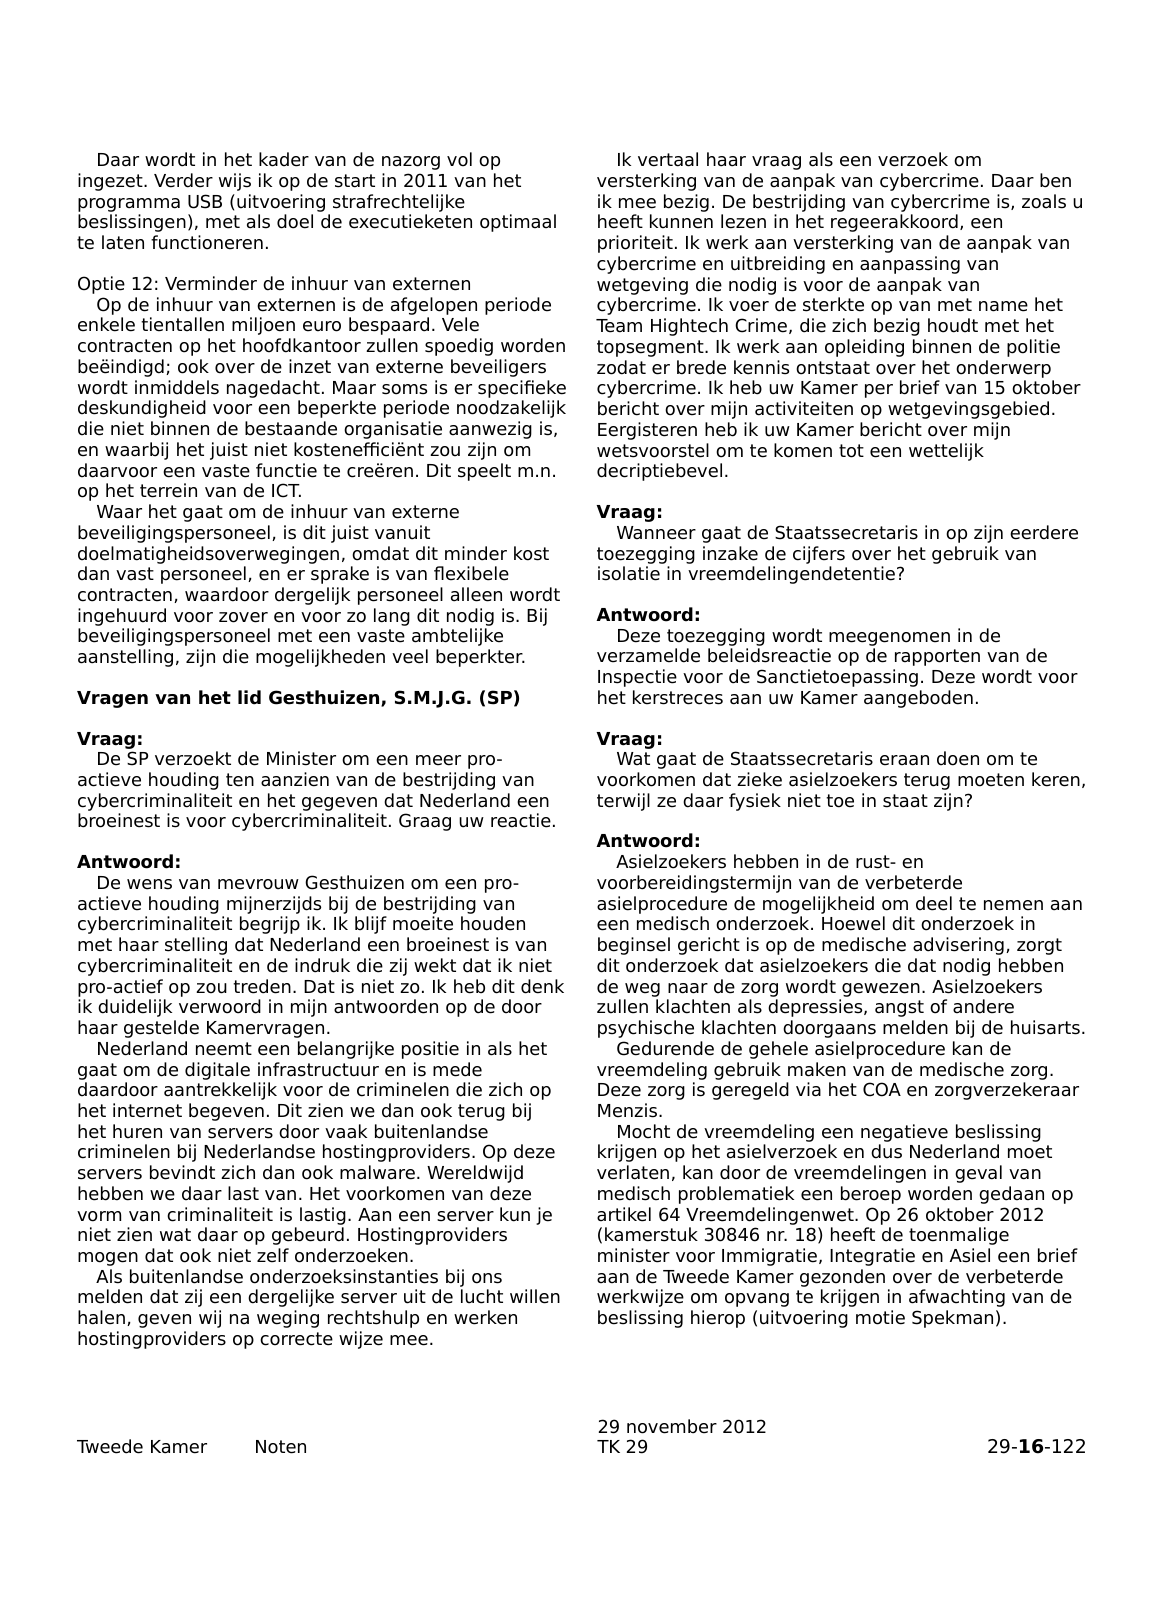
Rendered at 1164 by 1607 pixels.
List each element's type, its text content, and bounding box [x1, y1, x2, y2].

text Ik vertaal haar vraag als een verzoek om versterking van de aanpak van cybercrime. Daar ben ik mee bezig. De bestrijding van cybercrime is, zoals u heeft kunnen lezen in het regeerakkoord, een prioriteit. Ik werk aan versterking van de aanpak van cybercrime en uitbreiding en aanpassing van wetgeving die nodig is voor de aanpak van cybercrime. Ik voer de sterkte op van met name het Team Hightech Crime, die zich bezig houdt met het topsegment. Ik werk aan opleiding binnen de politie zodat er brede kennis ontstaat over het onderwerp cybercrime. Ik heb uw Kamer per brief van 15 oktober bericht over mijn activiteiten op wetgevingsgebied. Eergisteren heb ik uw Kamer bericht over mijn wetsvoorstel om te komen tot een wettelijk decriptiebevel. [596, 150, 1087, 482]
text Antwoord: [596, 605, 1087, 626]
text De wens van mevrouw Gesthuizen om een pro-actieve houding mijnerzijds bij de bestrijding van cybercriminaliteit begrijp ik. Ik blijf moeite houden met haar stelling dat Nederland een broeinest is van cybercriminaliteit en de indruk die zij wekt dat ik niet pro-actief op zou treden. Dat is niet zo. Ik heb dit denk ik duidelijk verwoord in mijn antwoorden op de door haar gestelde Kamervragen. [77, 873, 567, 1039]
text Antwoord: [596, 831, 1087, 852]
text Vraag: [596, 728, 1087, 749]
text Deze toezegging wordt meegenomen in de verzamelde beleidsreactie op de rapporten van de Inspectie voor de Sanctietoepassing. Deze wordt voor het kerstreces aan uw Kamer aangeboden. [596, 626, 1087, 708]
text Optie 12: Verminder de inhuur van externen [77, 274, 567, 294]
text Vraag: [77, 728, 567, 749]
text Nederland neemt een belangrijke positie in als het gaat om de digitale infrastructuur en is mede daardoor aantrekkelijk voor de criminelen die zich op het internet begeven. Dit zien we dan ook terug bij het huren van servers door vaak buitenlandse criminelen bij Nederlandse hostingproviders. Op deze servers bevindt zich dan ook malware. Wereldwijd hebben we daar last van. Het voorkomen van deze vorm van criminaliteit is lastig. Aan een server kun je niet zien wat daar op gebeurd. Hostingproviders mogen dat ook niet zelf onderzoeken. [77, 1039, 567, 1267]
text Als buitenlandse onderzoeksinstanties bij ons melden dat zij een dergelijke server uit de lucht willen halen, geven wij na weging rechtshulp en werken hostingproviders op correcte wijze mee. [77, 1267, 567, 1349]
text Antwoord: [77, 852, 567, 873]
text Wanneer gaat de Staatssecretaris in op zijn eerdere toezegging inzake de cijfers over het gebruik van isolatie in vreemdelingendetentie? [596, 523, 1087, 585]
text Op de inhuur van externen is de afgelopen periode enkele tientallen miljoen euro bespaard. Vele contracten op het hoofdkantoor zullen spoedig worden beëindigd; ook over de inzet van externe beveiligers wordt inmiddels nagedacht. Maar soms is er specifieke deskundigheid voor een beperkte periode noodzakelijk die niet binnen de bestaande organisatie aanwezig is, en waarbij het juist niet kostenefficiënt zou zijn om daarvoor een vaste functie te creëren. Dit speelt m.n. op het terrein van de ICT. [77, 294, 567, 502]
text De SP verzoekt de Minister om een meer pro-actieve houding ten aanzien van de bestrijding van cybercriminaliteit en het gegeven dat Nederland een broeinest is voor cybercriminaliteit. Graag uw reactie. [77, 749, 567, 832]
text Vragen van het lid Gesthuizen, S.M.J.G. (SP) [77, 688, 567, 708]
text Waar het gaat om de inhuur van externe beveiligingspersoneel, is dit juist vanuit doelmatigheidsoverwegingen, omdat dit minder kost dan vast personeel, en er sprake is van flexibele contracten, waardoor dergelijk personeel alleen wordt ingehuurd voor zover en voor zo lang dit nodig is. Bij beveiligingspersoneel met een vaste ambtelijke aanstelling, zijn die mogelijkheden veel beperkter. [77, 502, 567, 668]
text Daar wordt in het kader van de nazorg vol op ingezet. Verder wijs ik op de start in 2011 van het programma USB (uitvoering strafrechtelijke beslissingen), met als doel de executieketen optimaal te laten functioneren. [77, 150, 567, 254]
text Vraag: [596, 502, 1087, 523]
text Gedurende de gehele asielprocedure kan de vreemdeling gebruik maken van de medische zorg. Deze zorg is geregeld via het COA en zorgverzekeraar Menzis. [596, 1039, 1087, 1122]
text Asielzoekers hebben in de rust- en voorbereidingstermijn van de verbeterde asielprocedure de mogelijkheid om deel te nemen aan een medisch onderzoek. Hoewel dit onderzoek in beginsel gericht is op de medische advisering, zorgt dit onderzoek dat asielzoekers die dat nodig hebben de weg naar de zorg wordt gewezen. Asielzoekers zullen klachten als depressies, angst of andere psychische klachten doorgaans melden bij de huisarts. [596, 852, 1087, 1039]
text Mocht de vreemdeling een negatieve beslissing krijgen op het asielverzoek en dus Nederland moet verlaten, kan door de vreemdelingen in geval van medisch problematiek een beroep worden gedaan op artikel 64 Vreemdelingenwet. Op 26 oktober 2012 (kamerstuk 30846 nr. 18) heeft de toenmalige minister voor Immigratie, Integratie en Asiel een brief aan de Tweede Kamer gezonden over de verbeterde werkwijze om opvang te krijgen in afwachting van de beslissing hierop (uitvoering motie Spekman). [596, 1122, 1087, 1329]
text Wat gaat de Staatssecretaris eraan doen om te voorkomen dat zieke asielzoekers terug moeten keren, terwijl ze daar fysiek niet toe in staat zijn? [596, 749, 1087, 811]
